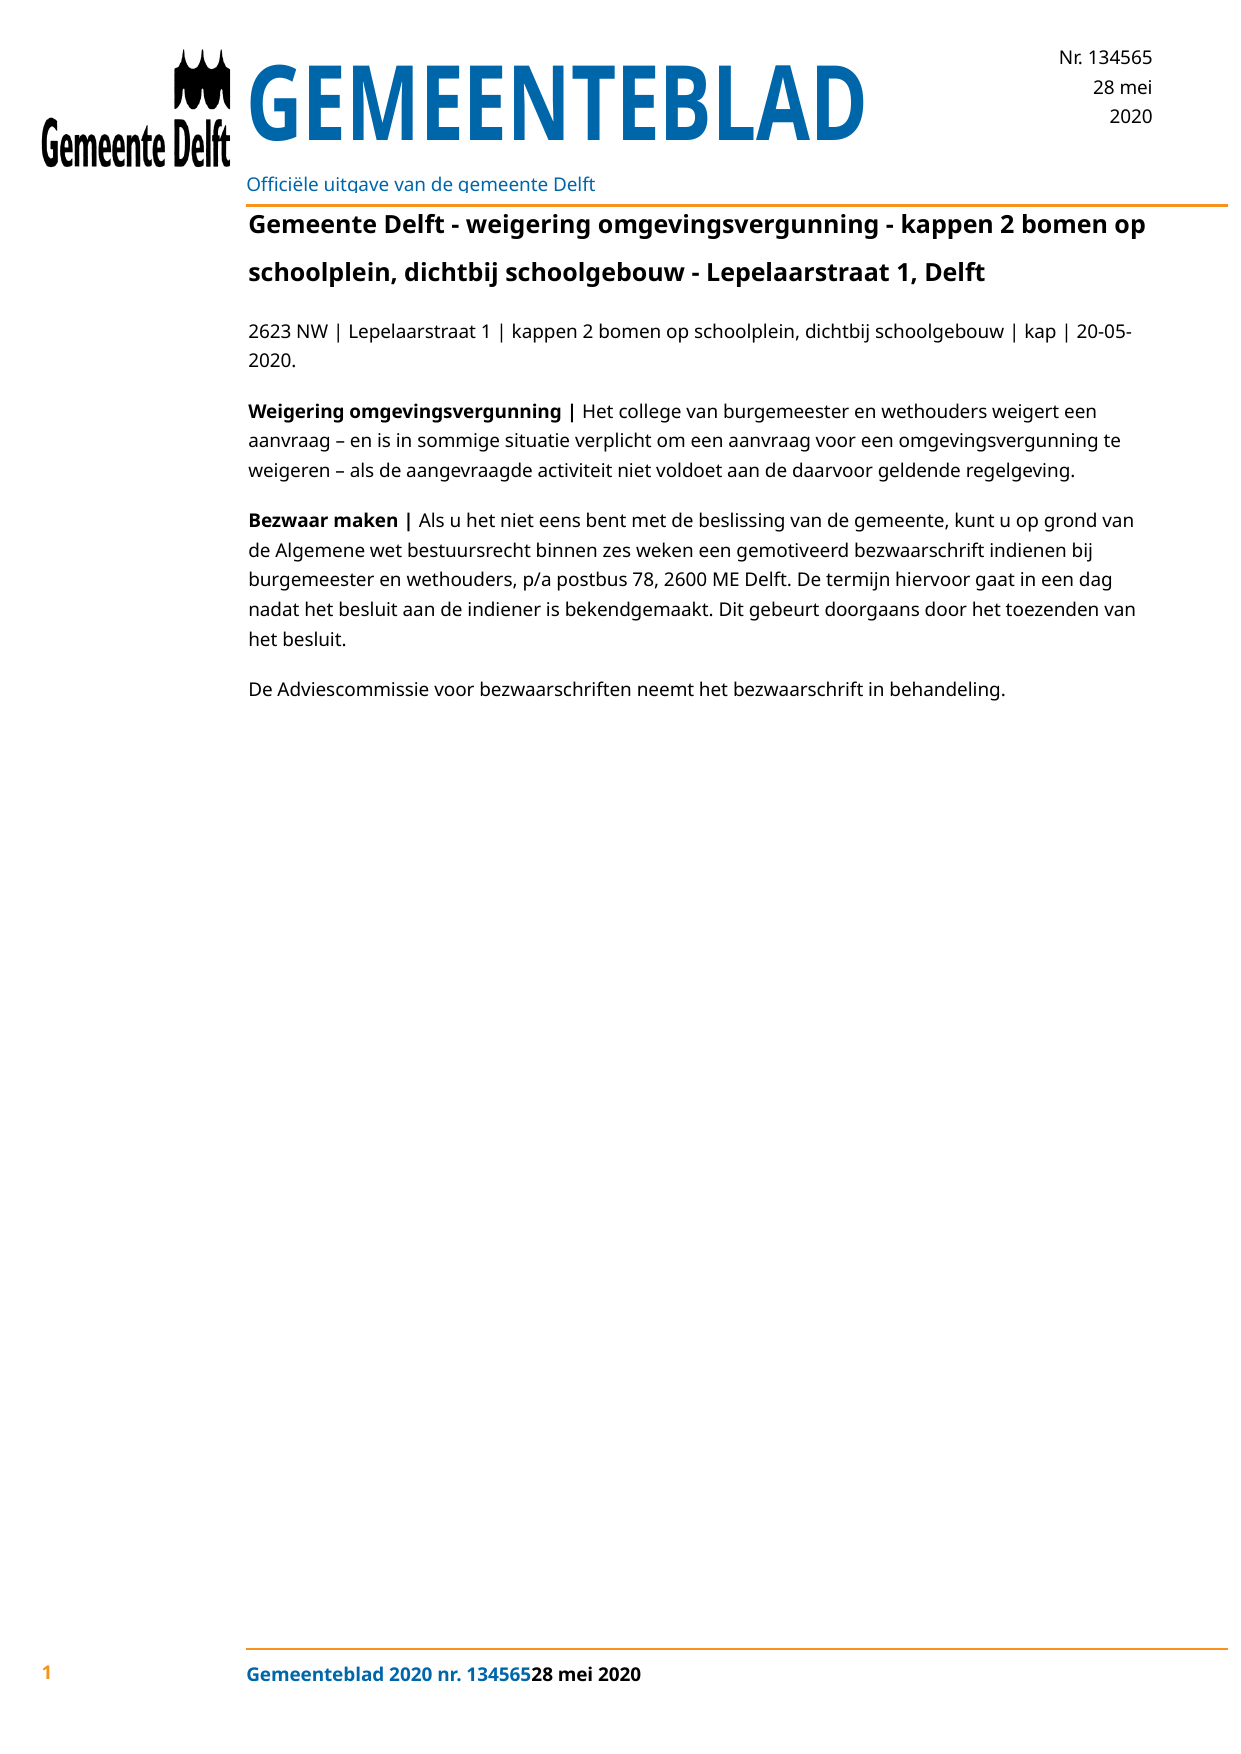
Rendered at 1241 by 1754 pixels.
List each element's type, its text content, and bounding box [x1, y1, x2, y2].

picture [41, 47, 231, 172]
text Weigering omgevingsvergunning | Het college van burgemeester en wethouders weigert een aanvraag – en is in sommige situatie verplicht om een aanvraag voor een omgevingsvergunning te weigeren – als de aangevraagde activiteit niet voldoet aan de daarvoor geldende regelgeving. [248, 398, 1152, 483]
text De Adviescommissie voor bezwaarschriften neemt het bezwaarschrift in behandeling. [248, 676, 1152, 702]
text Bezwaar maken | Als u het niet eens bent met de beslissing van de gemeente, kunt u op grond van de Algemene wet bestuursrecht binnen zes weken een gemotiveerd bezwaarschrift indienen bij burgemeester en wethouders, p/a postbus 78, 2600 ME Delft. De termijn hiervoor gaat in een dag nadat het besluit aan de indiener is bekendgemaakt. Dit gebeurt doorgaans door het toezenden van het besluit. [248, 507, 1152, 652]
text Gemeente Delft - weigering omgevingsvergunning - kappen 2 bomen op schoolplein, dichtbij schoolgebouw - Lepelaarstraat 1, Delft [248, 207, 1152, 288]
text 2623 NW | Lepelaarstraat 1 | kappen 2 bomen op schoolplein, dichtbij schoolgebouw | kap | 20-05-2020. [248, 318, 1152, 373]
